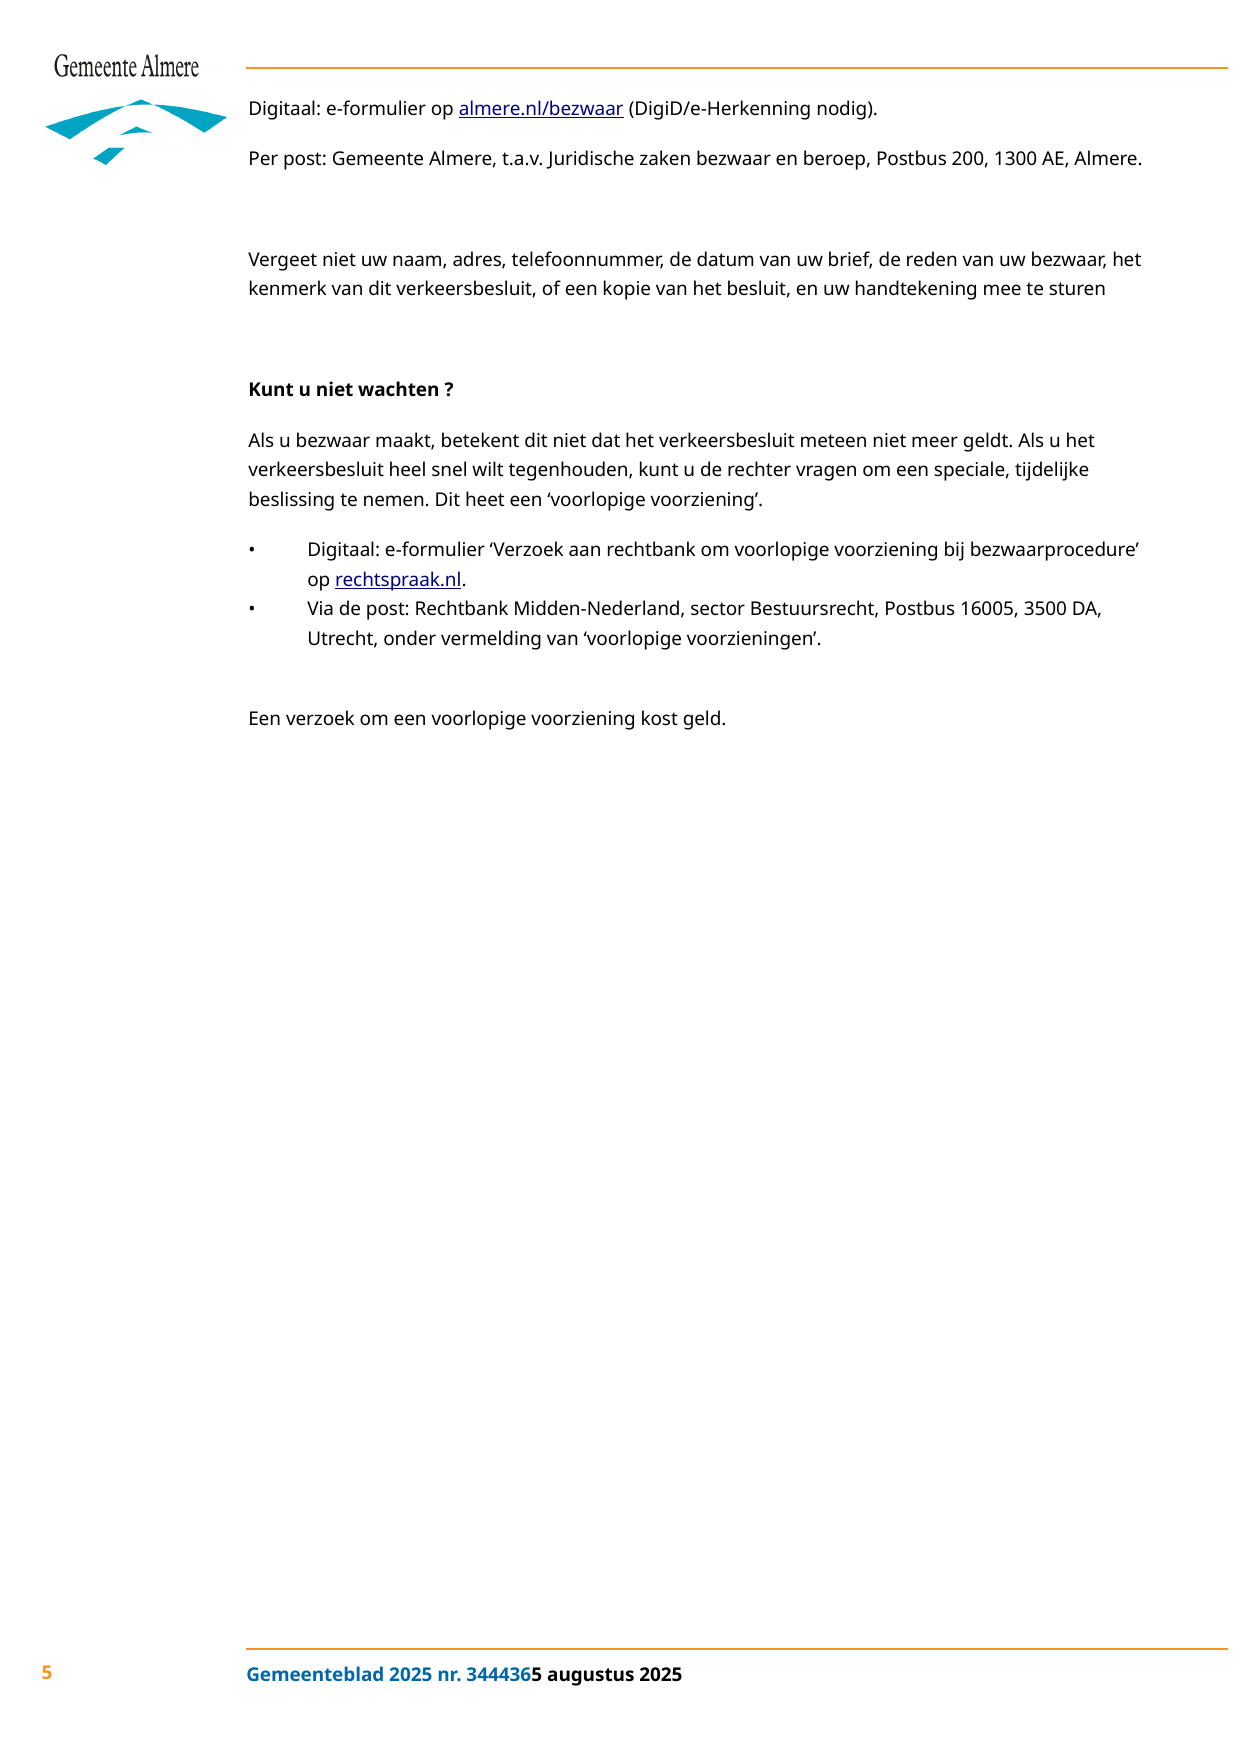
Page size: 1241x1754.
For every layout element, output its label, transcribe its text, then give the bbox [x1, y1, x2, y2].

text Vergeet niet uw naam, adres, telefoonnummer, de datum van uw brief, de reden van uw bezwaar, het kenmerk van dit verkeersbesluit, of een kopie van het besluit, en uw handtekening mee te sturen [248, 246, 1152, 301]
list Via de post: Rechtbank Midden-Nederland, sector Bestuursrecht, Postbus 16005, 3500 DA, Utrecht, onder vermelding van ‘voorlopige voorzieningen’. [248, 596, 1152, 651]
text Per post: Gemeente Almere, t.a.v. Juridische zaken bezwaar en beroep, Postbus 200, 1300 AE, Almere. [248, 145, 1152, 171]
picture [41, 47, 231, 172]
text Kunt u niet wachten ? [248, 376, 1152, 402]
text Een verzoek om een voorlopige voorziening kost geld. [248, 705, 1152, 731]
text Als u bezwaar maakt, betekent dit niet dat het verkeersbesluit meteen niet meer geldt. Als u het verkeersbesluit heel snel wilt tegenhouden, kunt u de rechter vragen om een speciale, tijdelijke beslissing te nemen. Dit heet een ‘voorlopige voorziening’. [248, 427, 1152, 512]
list Digitaal: e-formulier ‘Verzoek aan rechtbank om voorlopige voorziening bij bezwaarprocedure’ op rechtspraak.nl. [248, 536, 1152, 592]
text Digitaal: e-formulier op almere.nl/bezwaar (DigiD/e-Herkenning nodig). [248, 95, 1152, 121]
